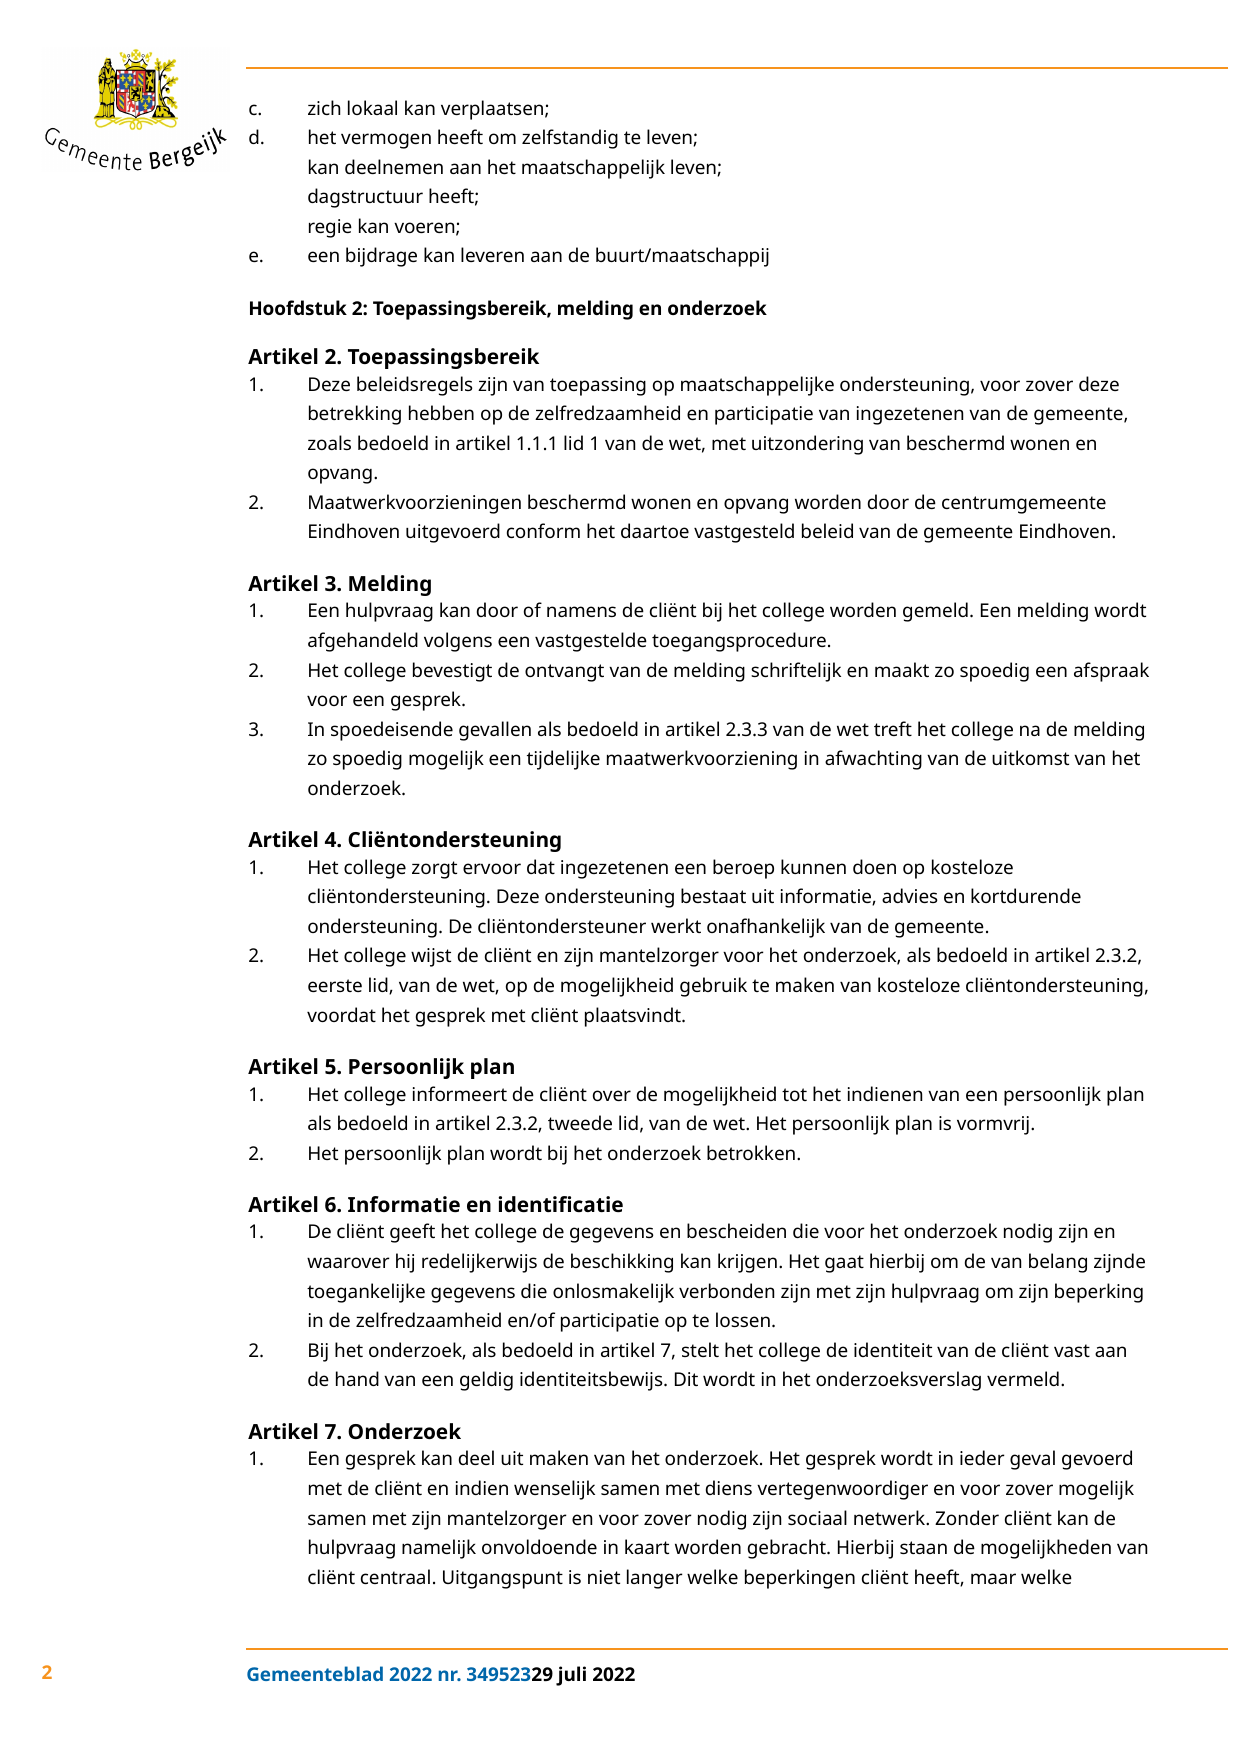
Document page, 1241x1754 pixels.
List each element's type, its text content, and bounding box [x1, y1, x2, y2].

picture [41, 47, 231, 172]
list regie kan voeren; [248, 213, 1152, 239]
list zich lokaal kan verplaatsen; [248, 95, 1152, 121]
list Het persoonlijk plan wordt bij het onderzoek betrokken. [248, 1140, 1152, 1166]
text Artikel 2. Toepassingsbereik [248, 342, 1152, 371]
list het vermogen heeft om zelfstandig te leven; [248, 124, 1152, 150]
text Hoofdstuk 2: Toepassingsbereik, melding en onderzoek [248, 293, 1152, 322]
list Maatwerkvoorzieningen beschermd wonen en opvang worden door de centrumgemeente Eindhoven uitgevoerd conform het daartoe vastgesteld beleid van de gemeente Eindhoven. [248, 489, 1152, 544]
text Artikel 6. Informatie en identificatie [248, 1190, 1152, 1219]
list Een hulpvraag kan door of namens de cliënt bij het college worden gemeld. Een melding wordt afgehandeld volgens een vastgestelde toegangsprocedure. [248, 598, 1152, 653]
list Deze beleidsregels zijn van toepassing op maatschappelijke ondersteuning, voor zover deze betrekking hebben op de zelfredzaamheid en participatie van ingezetenen van de gemeente, zoals bedoeld in artikel 1.1.1 lid 1 van de wet, met uitzondering van beschermd wonen en opvang. [248, 371, 1152, 485]
text Artikel 7. Onderzoek [248, 1417, 1152, 1446]
list Het college bevestigt de ontvangt van de melding schriftelijk en maakt zo spoedig een afspraak voor een gesprek. [248, 657, 1152, 712]
list Het college wijst de cliënt en zijn mantelzorger voor het onderzoek, als bedoeld in artikel 2.3.2, eerste lid, van de wet, op de mogelijkheid gebruik te maken van kosteloze cliëntondersteuning, voordat het gesprek met cliënt plaatsvindt. [248, 943, 1152, 1028]
list Een gesprek kan deel uit maken van het onderzoek. Het gesprek wordt in ieder geval gevoerd met de cliënt en indien wenselijk samen met diens vertegenwoordiger en voor zover mogelijk samen met zijn mantelzorger en voor zover nodig zijn sociaal netwerk. Zonder cliënt kan de hulpvraag namelijk onvoldoende in kaart worden gebracht. Hierbij staan de mogelijkheden van cliënt centraal. Uitgangspunt is niet langer welke beperkingen cliënt heeft, maar welke [248, 1446, 1152, 1589]
list Het college zorgt ervoor dat ingezetenen een beroep kunnen doen op kosteloze cliëntondersteuning. Deze ondersteuning bestaat uit informatie, advies en kortdurende ondersteuning. De cliëntondersteuner werkt onafhankelijk van de gemeente. [248, 854, 1152, 939]
list een bijdrage kan leveren aan de buurt/maatschappij [248, 243, 1152, 268]
list kan deelnemen aan het maatschappelijk leven; [248, 154, 1152, 180]
text Artikel 4. Cliëntondersteuning [248, 826, 1152, 854]
list Het college informeert de cliënt over de mogelijkheid tot het indienen van een persoonlijk plan als bedoeld in artikel 2.3.2, tweede lid, van de wet. Het persoonlijk plan is vormvrij. [248, 1081, 1152, 1136]
list In spoedeisende gevallen als bedoeld in artikel 2.3.3 van de wet treft het college na de melding zo spoedig mogelijk een tijdelijke maatwerkvoorziening in afwachting van de uitkomst van het onderzoek. [248, 716, 1152, 801]
list dagstructuur heeft; [248, 183, 1152, 209]
text Artikel 3. Melding [248, 569, 1152, 598]
list De cliënt geeft het college de gegevens en bescheiden die voor het onderzoek nodig zijn en waarover hij redelijkerwijs de beschikking kan krijgen. Het gaat hierbij om de van belang zijnde toegankelijke gegevens die onlosmakelijk verbonden zijn met zijn hulpvraag om zijn beperking in de zelfredzaamheid en/of participatie op te lossen. [248, 1219, 1152, 1333]
text Artikel 5. Persoonlijk plan [248, 1052, 1152, 1081]
list Bij het onderzoek, als bedoeld in artikel 7, stelt het college de identiteit van de cliënt vast aan de hand van een geldig identiteitsbewijs. Dit wordt in het onderzoeksverslag vermeld. [248, 1337, 1152, 1392]
